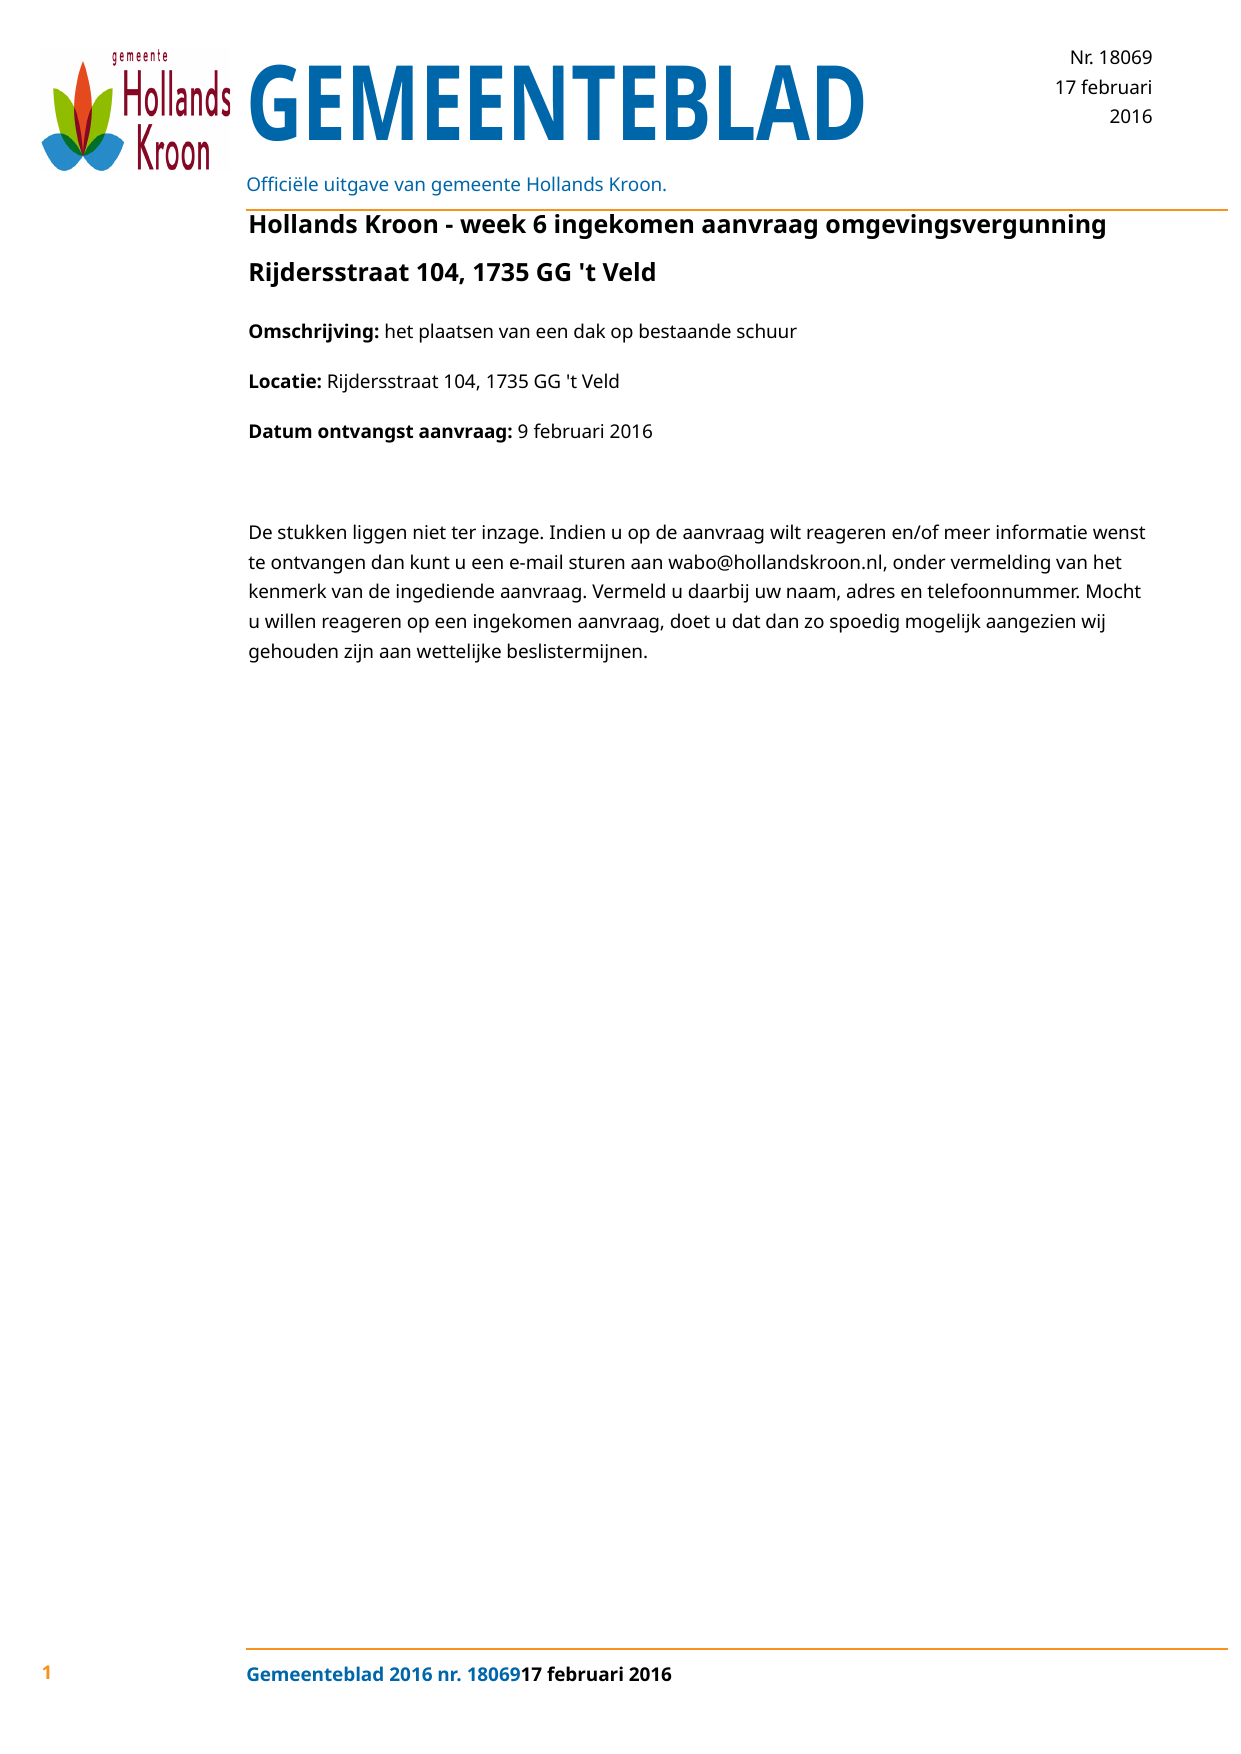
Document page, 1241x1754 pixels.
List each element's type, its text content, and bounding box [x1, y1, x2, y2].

text Datum ontvangst aanvraag: 9 februari 2016 [248, 419, 1152, 444]
text Locatie: Rijdersstraat 104, 1735 GG 't Veld [248, 368, 1152, 394]
text Hollands Kroon - week 6 ingekomen aanvraag omgevingsvergunning Rijdersstraat 104, 1735 GG 't Veld [248, 211, 1152, 288]
text De stukken liggen niet ter inzage. Indien u op de aanvraag wilt reageren en/of meer informatie wenst te ontvangen dan kunt u een e-mail sturen aan wabo@hollandskroon.nl, onder vermelding van het kenmerk van de ingediende aanvraag. Vermeld u daarbij uw naam, adres en telefoonnummer. Mocht u willen reageren op een ingekomen aanvraag, doet u dat dan zo spoedig mogelijk aangezien wij gehouden zijn aan wettelijke beslistermijnen. [248, 519, 1152, 664]
text Omschrijving: het plaatsen van een dak op bestaande schuur [248, 318, 1152, 344]
picture [41, 47, 231, 172]
